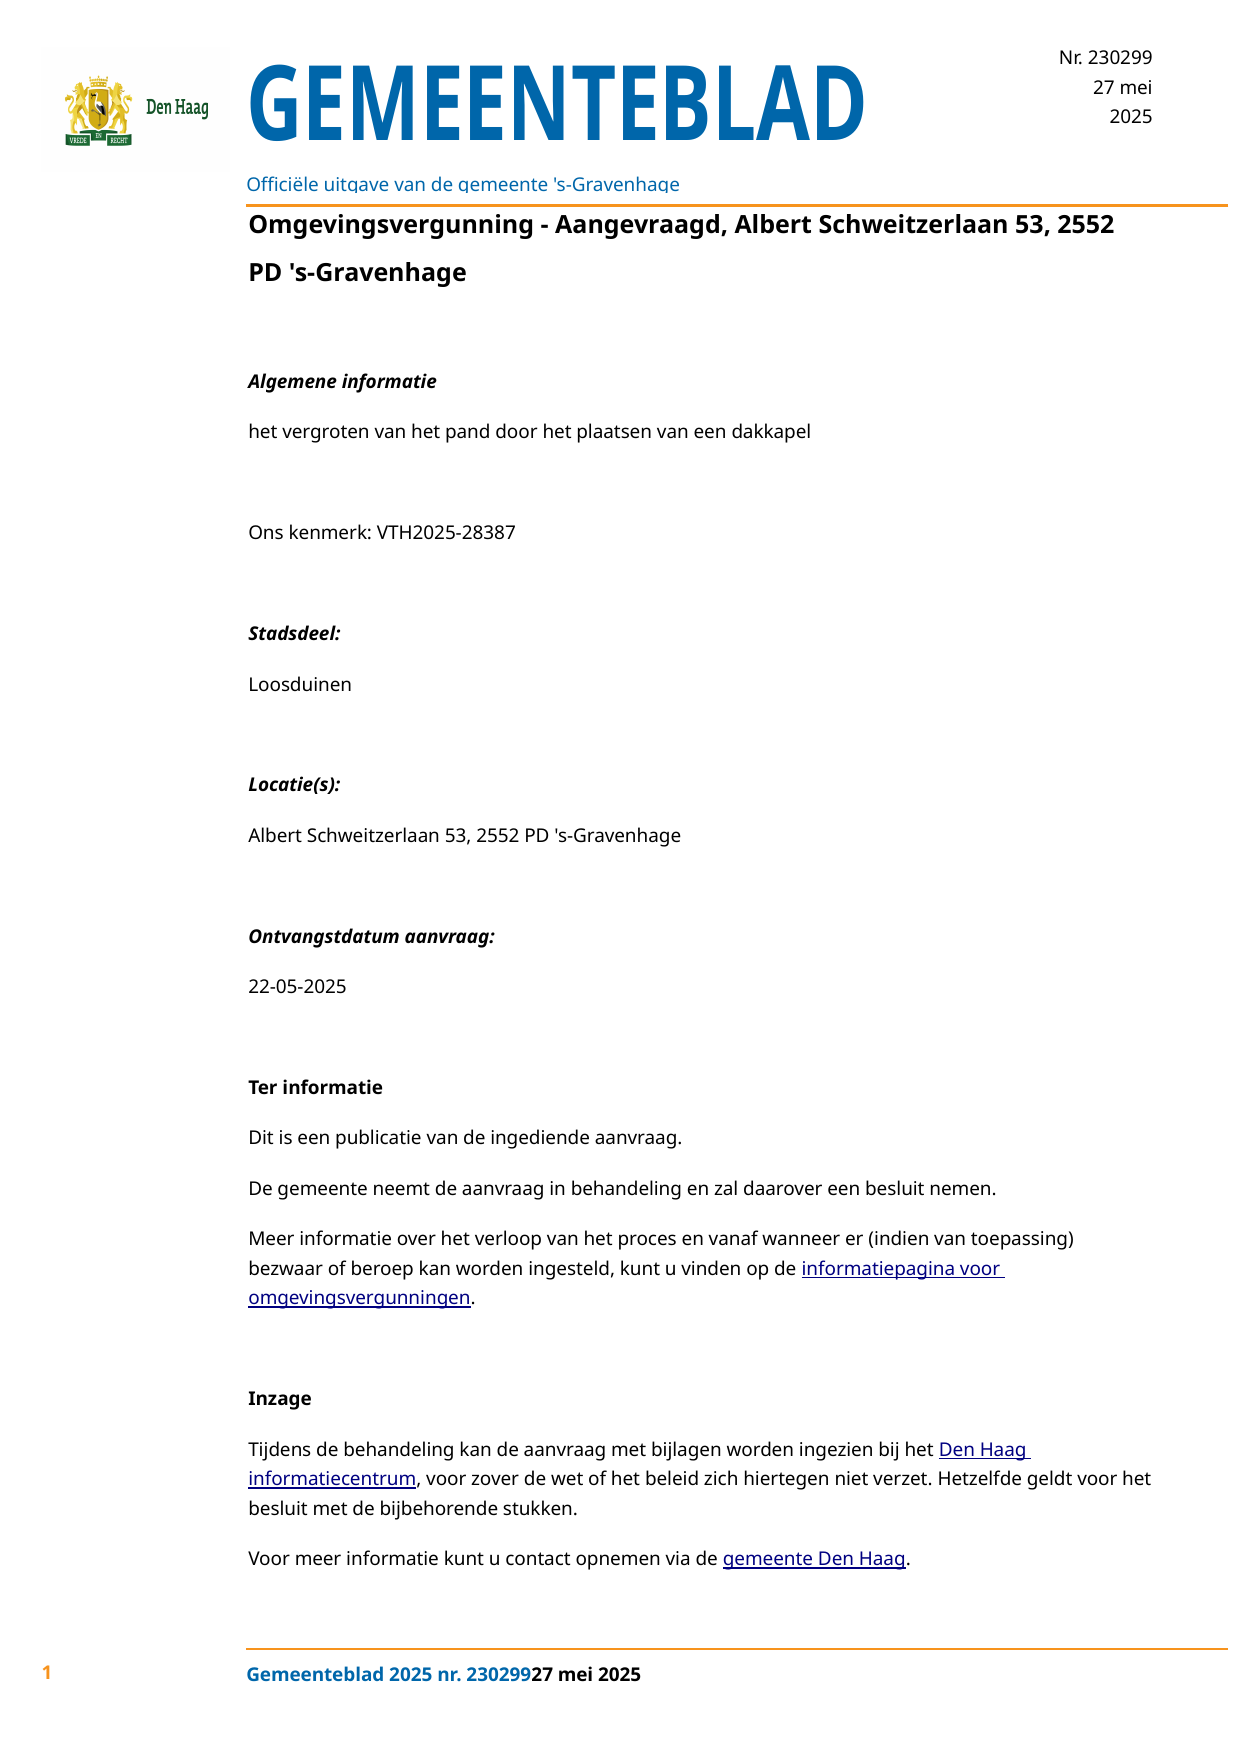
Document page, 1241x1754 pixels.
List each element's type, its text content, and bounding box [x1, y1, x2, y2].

text Dit is een publicatie van de ingediende aanvraag. [248, 1124, 1152, 1150]
text De gemeente neemt de aanvraag in behandeling en zal daarover een besluit nemen. [248, 1175, 1152, 1201]
text Locatie(s): [248, 772, 1152, 797]
text Ter informatie [248, 1074, 1152, 1100]
picture [41, 47, 231, 172]
text 22-05-2025 [248, 973, 1152, 999]
text Omgevingsvergunning - Aangevraagd, Albert Schweitzerlaan 53, 2552 PD 's-Gravenhage [248, 207, 1152, 288]
text Voor meer informatie kunt u contact opnemen via de gemeente Den Haag. [248, 1545, 1152, 1571]
text Stadsdeel: [248, 620, 1152, 646]
text het vergroten van het pand door het plaatsen van een dakkapel [248, 419, 1152, 444]
text Meer informatie over het verloop van het proces en vanaf wanneer er (indien van toepassing) bezwaar of beroep kan worden ingesteld, kunt u vinden op de informatiepagina voor omgevingsvergunningen. [248, 1225, 1152, 1310]
text Ons kenmerk: VTH2025-28387 [248, 519, 1152, 545]
text Tijdens de behandeling kan de aanvraag met bijlagen worden ingezien bij het Den Haag informatiecentrum, voor zover de wet of het beleid zich hiertegen niet verzet. Hetzelfde geldt voor het besluit met de bijbehorende stukken. [248, 1436, 1152, 1521]
text Inzage [248, 1385, 1152, 1411]
text Algemene informatie [248, 368, 1152, 394]
text Ontvangstdatum aanvraag: [248, 923, 1152, 949]
text Loosduinen [248, 671, 1152, 697]
text Albert Schweitzerlaan 53, 2552 PD 's-Gravenhage [248, 822, 1152, 848]
